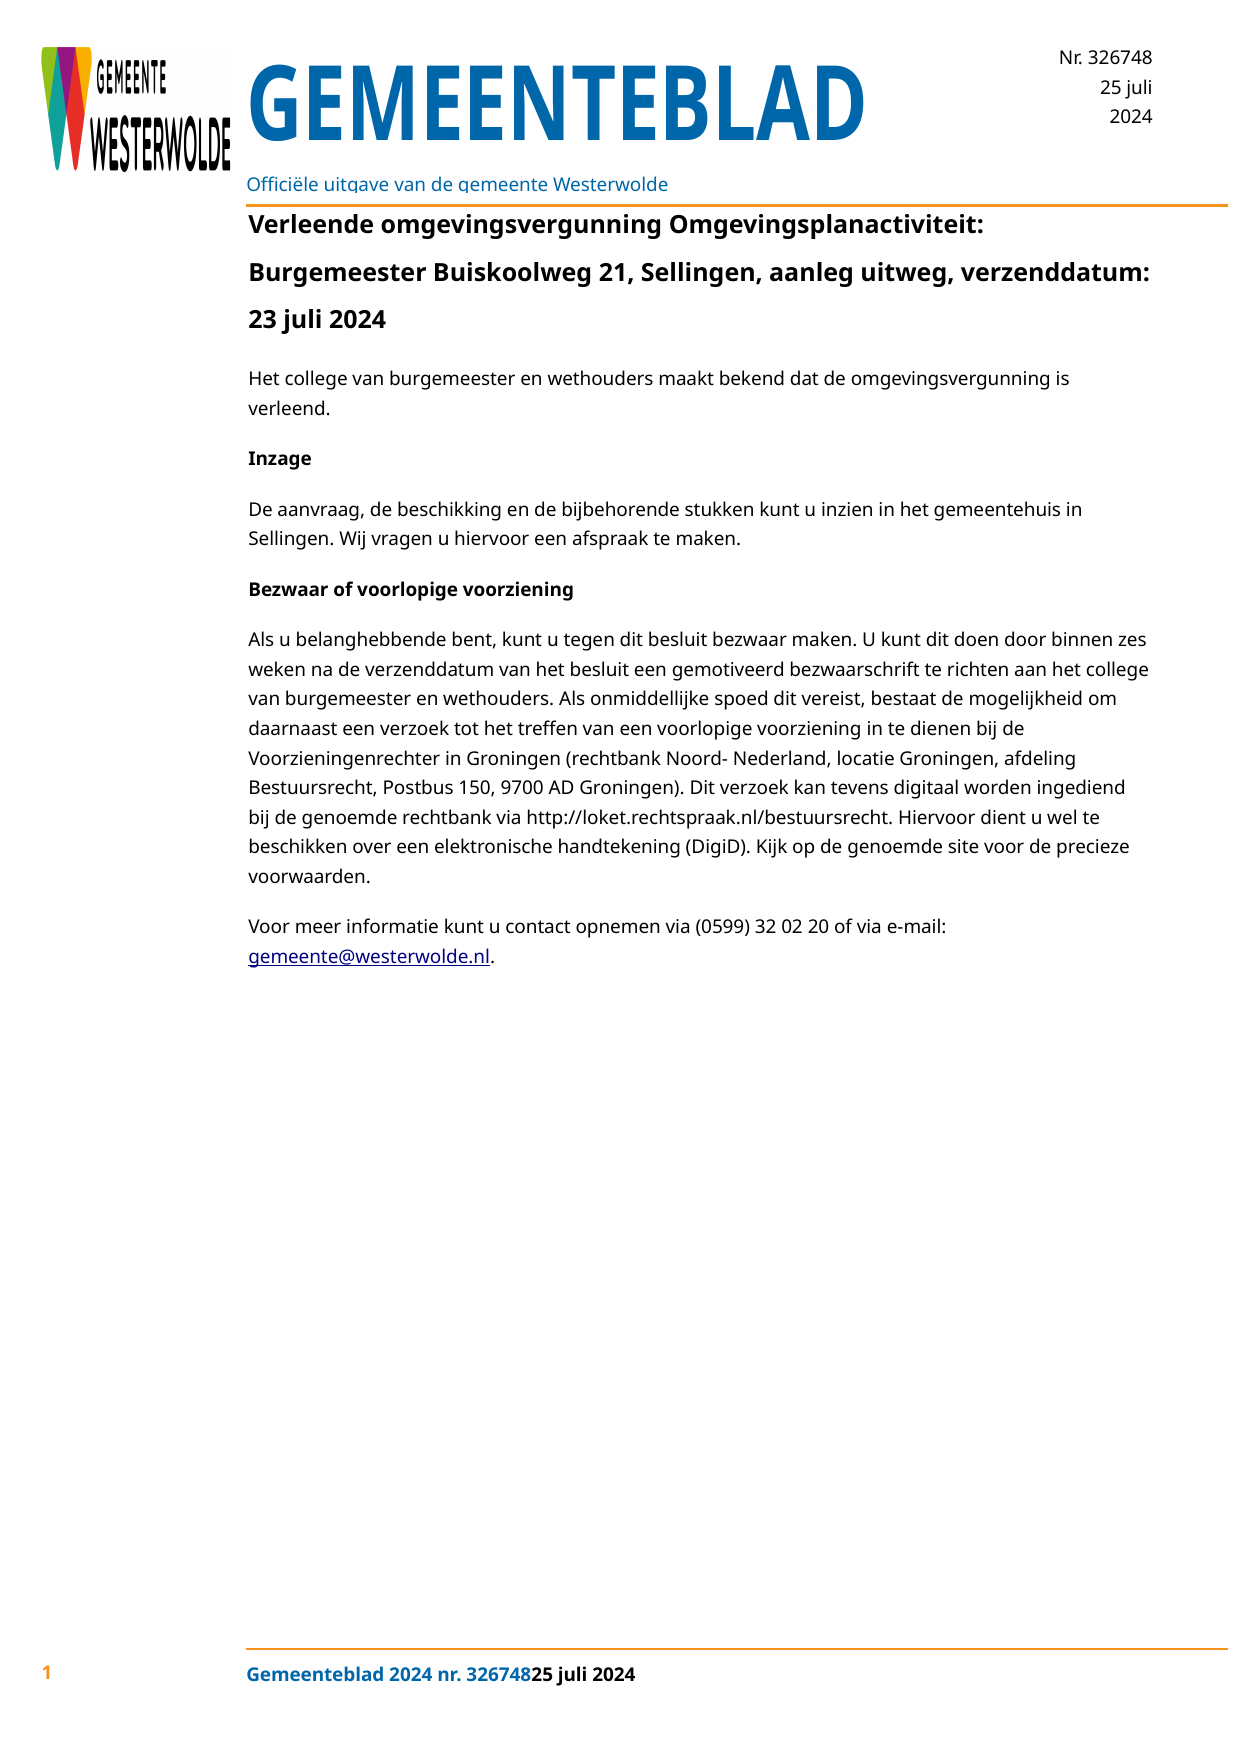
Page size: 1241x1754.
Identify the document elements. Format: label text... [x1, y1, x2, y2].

text Voor meer informatie kunt u contact opnemen via (0599) 32 02 20 of via e-mail: gemeente@westerwolde.nl. [248, 913, 1152, 969]
text Inzage [248, 446, 1152, 471]
picture [41, 47, 231, 172]
text Het college van burgemeester en wethouders maakt bekend dat de omgevingsvergunning is verleend. [248, 366, 1152, 421]
text Bezwaar of voorlopige voorziening [248, 576, 1152, 602]
text De aanvraag, de beschikking en de bijbehorende stukken kunt u inzien in het gemeentehuis in Sellingen. Wij vragen u hiervoor een afspraak te maken. [248, 496, 1152, 551]
text Als u belanghebbende bent, kunt u tegen dit besluit bezwaar maken. U kunt dit doen door binnen zes weken na de verzenddatum van het besluit een gemotiveerd bezwaarschrift te richten aan het college van burgemeester en wethouders. Als onmiddellijke spoed dit vereist, bestaat de mogelijkheid om daarnaast een verzoek tot het treffen van een voorlopige voorziening in te dienen bij de Voorzieningenrechter in Groningen (rechtbank Noord- Nederland, locatie Groningen, afdeling Bestuursrecht, Postbus 150, 9700 AD Groningen). Dit verzoek kan tevens digitaal worden ingediend bij de genoemde rechtbank via http://loket.rechtspraak.nl/bestuursrecht. Hiervoor dient u wel te beschikken over een elektronische handtekening (DigiD). Kijk op de genoemde site voor de precieze voorwaarden. [248, 626, 1152, 889]
text Verleende omgevingsvergunning Omgevingsplanactiviteit: Burgemeester Buiskoolweg 21, Sellingen, aanleg uitweg, verzenddatum: 23 juli 2024 [248, 207, 1152, 336]
